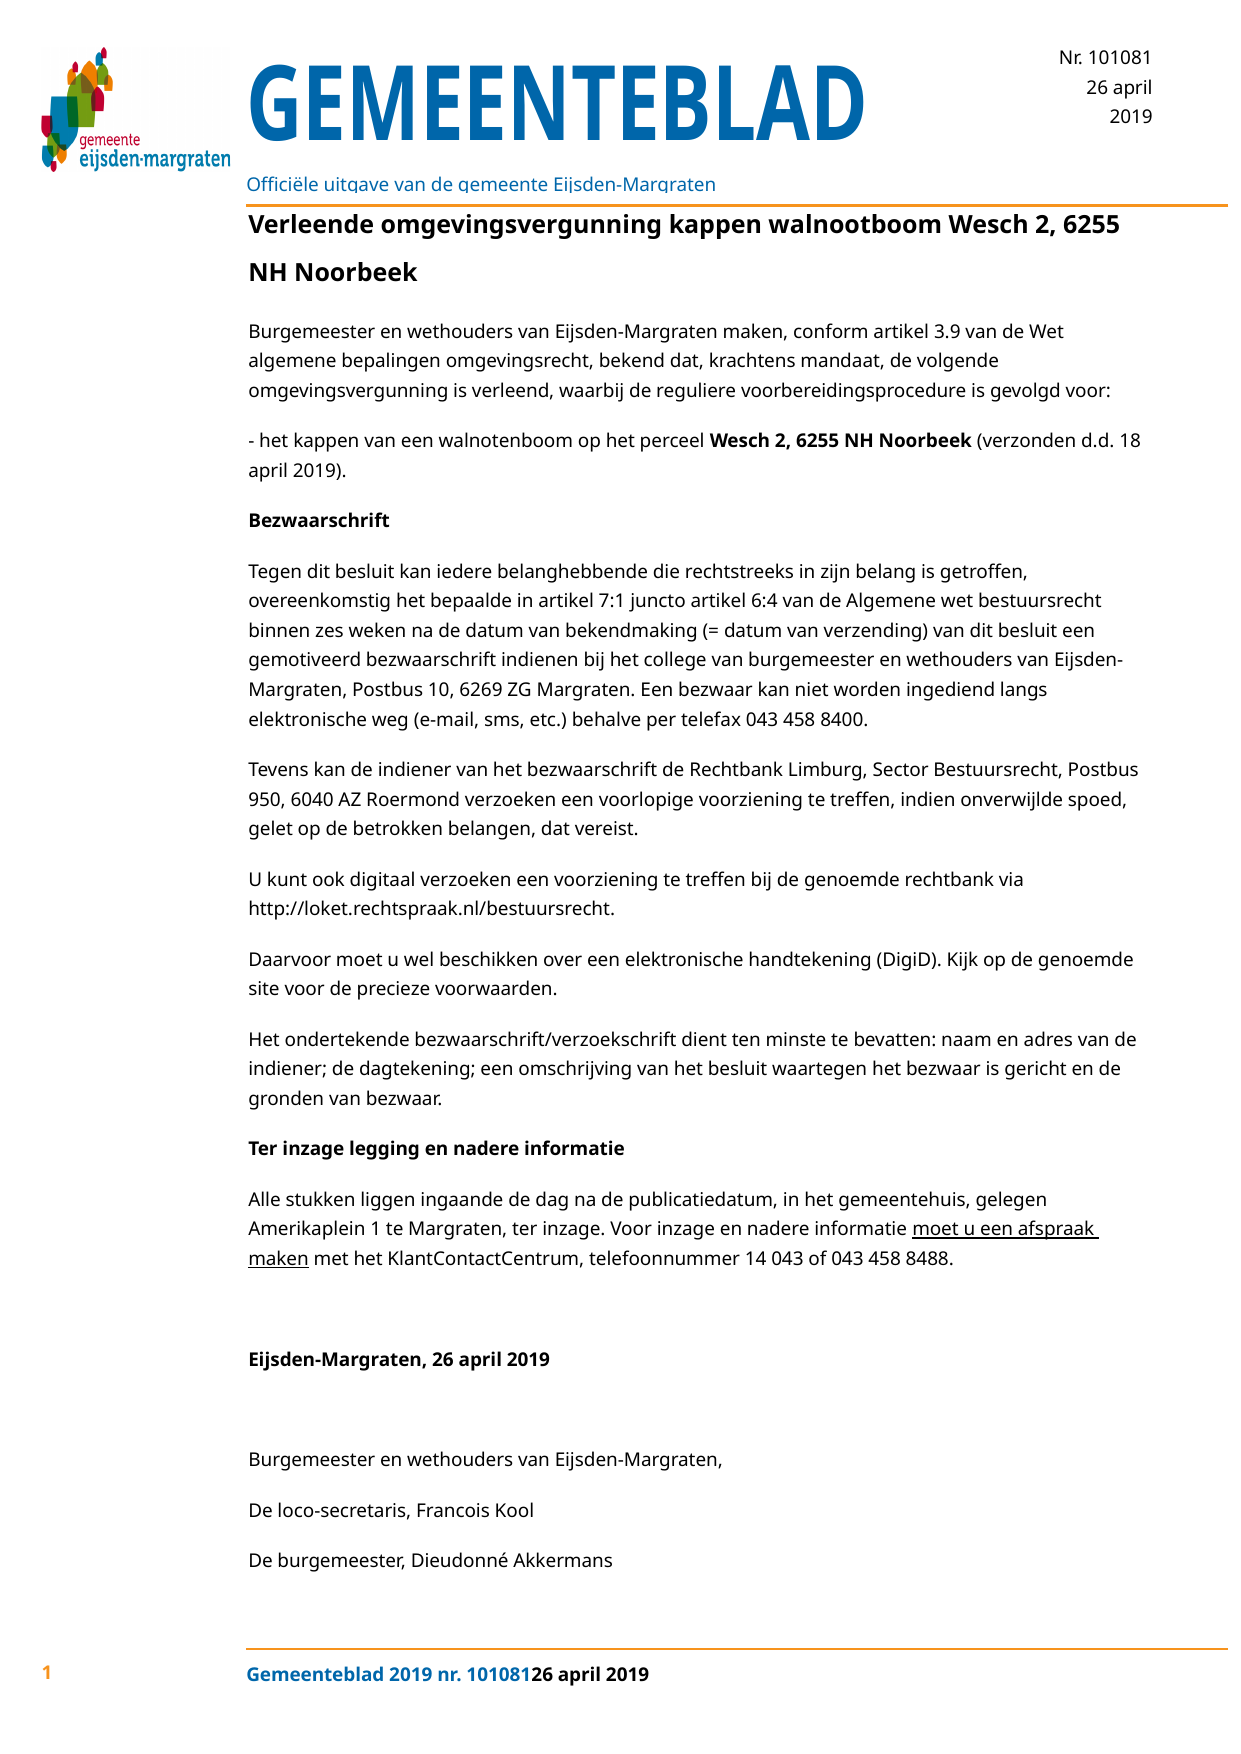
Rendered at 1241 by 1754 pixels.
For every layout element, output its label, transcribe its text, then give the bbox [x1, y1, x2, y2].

picture [41, 47, 231, 172]
text Alle stukken liggen ingaande de dag na de publicatiedatum, in het gemeentehuis, gelegen Amerikaplein 1 te Margraten, ter inzage. Voor inzage en nadere informatie moet u een afspraak maken met het KlantContactCentrum, telefoonnummer 14 043 of 043 458 8488. [248, 1186, 1152, 1271]
text - het kappen van een walnotenboom op het perceel Wesch 2, 6255 NH Noorbeek (verzonden d.d. 18 april 2019). [248, 427, 1152, 483]
text U kunt ook digitaal verzoeken een voorziening te treffen bij de genoemde rechtbank via http://loket.rechtspraak.nl/bestuursrecht. [248, 866, 1152, 921]
text Burgemeester en wethouders van Eijsden-Margraten, [248, 1447, 1152, 1472]
text Tevens kan de indiener van het bezwaarschrift de Rechtbank Limburg, Sector Bestuursrecht, Postbus 950, 6040 AZ Roermond verzoeken een voorlopige voorziening te treffen, indien onverwijlde spoed, gelet op de betrokken belangen, dat vereist. [248, 756, 1152, 841]
text Verleende omgevingsvergunning kappen walnootboom Wesch 2, 6255 NH Noorbeek [248, 207, 1152, 288]
text Het ondertekende bezwaarschrift/verzoekschrift dient ten minste te bevatten: naam en adres van de indiener; de dagtekening; een omschrijving van het besluit waartegen het bezwaar is gericht en de gronden van bezwaar. [248, 1026, 1152, 1111]
text Tegen dit besluit kan iedere belanghebbende die rechtstreeks in zijn belang is getroffen, overeenkomstig het bepaalde in artikel 7:1 juncto artikel 6:4 van de Algemene wet bestuursrecht binnen zes weken na de datum van bekendmaking (= datum van verzending) van dit besluit een gemotiveerd bezwaarschrift indienen bij het college van burgemeester en wethouders van Eijsden-Margraten, Postbus 10, 6269 ZG Margraten. Een bezwaar kan niet worden ingediend langs elektronische weg (e-mail, sms, etc.) behalve per telefax 043 458 8400. [248, 558, 1152, 732]
text Daarvoor moet u wel beschikken over een elektronische handtekening (DigiD). Kijk op de genoemde site voor de precieze voorwaarden. [248, 946, 1152, 1001]
text De loco-secretaris, Francois Kool [248, 1497, 1152, 1523]
text Bezwaarschrift [248, 507, 1152, 533]
text De burgemeester, Dieudonné Akkermans [248, 1547, 1152, 1573]
text Burgemeester en wethouders van Eijsden-Margraten maken, conform artikel 3.9 van de Wet algemene bepalingen omgevingsrecht, bekend dat, krachtens mandaat, de volgende omgevingsvergunning is verleend, waarbij de reguliere voorbereidingsprocedure is gevolgd voor: [248, 318, 1152, 403]
text Eijsden-Margraten, 26 april 2019 [248, 1346, 1152, 1372]
text Ter inzage legging en nadere informatie [248, 1135, 1152, 1161]
